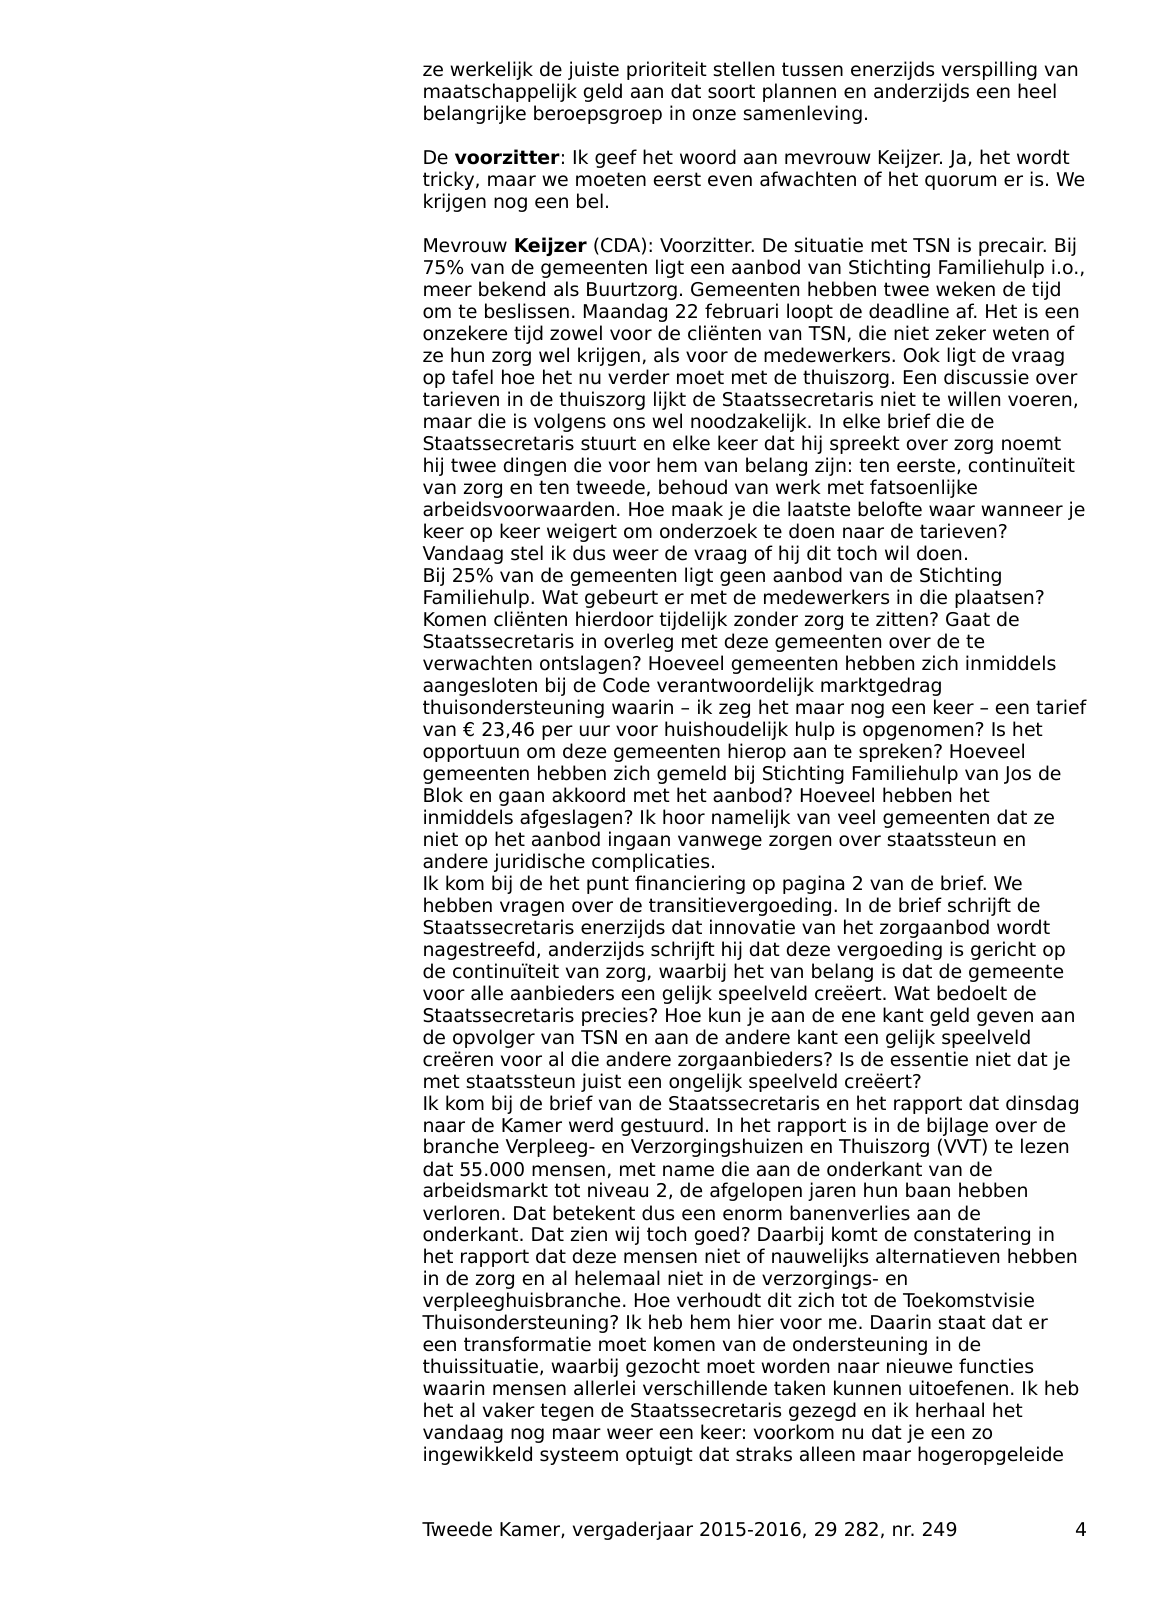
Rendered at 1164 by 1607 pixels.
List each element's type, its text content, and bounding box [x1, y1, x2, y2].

text De voorzitter: Ik geef het woord aan mevrouw Keijzer. Ja, het wordt tricky, maar we moeten eerst even afwachten of het quorum er is. We krijgen nog een bel. [422, 147, 1087, 213]
text Mevrouw Keijzer (CDA): Voorzitter. De situatie met TSN is precair. Bij 75% van de gemeenten ligt een aanbod van Stichting Familiehulp i.o., meer bekend als Buurtzorg. Gemeenten hebben twee weken de tijd om te beslissen. Maandag 22 februari loopt de deadline af. Het is een onzekere tijd zowel voor de cliënten van TSN, die niet zeker weten of ze hun zorg wel krijgen, als voor de medewerkers. Ook ligt de vraag op tafel hoe het nu verder moet met de thuiszorg. Een discussie over tarieven in de thuiszorg lijkt de Staatssecretaris niet te willen voeren, maar die is volgens ons wel noodzakelijk. In elke brief die de Staatssecretaris stuurt en elke keer dat hij spreekt over zorg noemt hij twee dingen die voor hem van belang zijn: ten eerste, continuïteit van zorg en ten tweede, behoud van werk met fatsoenlijke arbeidsvoorwaarden. Hoe maak je die laatste belofte waar wanneer je keer op keer weigert om onderzoek te doen naar de tarieven? Vandaag stel ik dus weer de vraag of hij dit toch wil doen. [422, 235, 1087, 565]
text Ik kom bij de brief van de Staatssecretaris en het rapport dat dinsdag naar de Kamer werd gestuurd. In het rapport is in de bijlage over de branche Verpleeg- en Verzorgingshuizen en Thuiszorg (VVT) te lezen dat 55.000 mensen, met name die aan de onderkant van de arbeidsmarkt tot niveau 2, de afgelopen jaren hun baan hebben verloren. Dat betekent dus een enorm banenverlies aan de onderkant. Dat zien wij toch goed? Daarbij komt de constatering in het rapport dat deze mensen niet of nauwelijks alternatieven hebben in de zorg en al helemaal niet in de verzorgings- en verpleeghuisbranche. Hoe verhoudt dit zich tot de Toekomstvisie Thuisondersteuning? Ik heb hem hier voor me. Daarin staat dat er een transformatie moet komen van de ondersteuning in de thuissituatie, waarbij gezocht moet worden naar nieuwe functies waarin mensen allerlei verschillende taken kunnen uitoefenen. Ik heb het al vaker tegen de Staatssecretaris gezegd en ik herhaal het vandaag nog maar weer een keer: voorkom nu dat je een zo ingewikkeld systeem optuigt dat straks alleen maar hogeropgeleide [422, 1092, 1087, 1466]
text Ik kom bij de het punt financiering op pagina 2 van de brief. We hebben vragen over de transitievergoeding. In de brief schrijft de Staatssecretaris enerzijds dat innovatie van het zorgaanbod wordt nagestreefd, anderzijds schrijft hij dat deze vergoeding is gericht op de continuïteit van zorg, waarbij het van belang is dat de gemeente voor alle aanbieders een gelijk speelveld creëert. Wat bedoelt de Staatssecretaris precies? Hoe kun je aan de ene kant geld geven aan de opvolger van TSN en aan de andere kant een gelijk speelveld creëren voor al die andere zorgaanbieders? Is de essentie niet dat je met staatssteun juist een ongelijk speelveld creëert? [422, 873, 1087, 1092]
text ze werkelijk de juiste prioriteit stellen tussen enerzijds verspilling van maatschappelijk geld aan dat soort plannen en anderzijds een heel belangrijke beroepsgroep in onze samenleving. [422, 59, 1087, 125]
text Bij 25% van de gemeenten ligt geen aanbod van de Stichting Familiehulp. Wat gebeurt er met de medewerkers in die plaatsen? Komen cliënten hierdoor tijdelijk zonder zorg te zitten? Gaat de Staatssecretaris in overleg met deze gemeenten over de te verwachten ontslagen? Hoeveel gemeenten hebben zich inmiddels aangesloten bij de Code verantwoordelijk marktgedrag thuisondersteuning waarin – ik zeg het maar nog een keer – een tarief van € 23,46 per uur voor huishoudelijk hulp is opgenomen? Is het opportuun om deze gemeenten hierop aan te spreken? Hoeveel gemeenten hebben zich gemeld bij Stichting Familiehulp van Jos de Blok en gaan akkoord met het aanbod? Hoeveel hebben het inmiddels afgeslagen? Ik hoor namelijk van veel gemeenten dat ze niet op het aanbod ingaan vanwege zorgen over staatssteun en andere juridische complicaties. [422, 565, 1087, 873]
